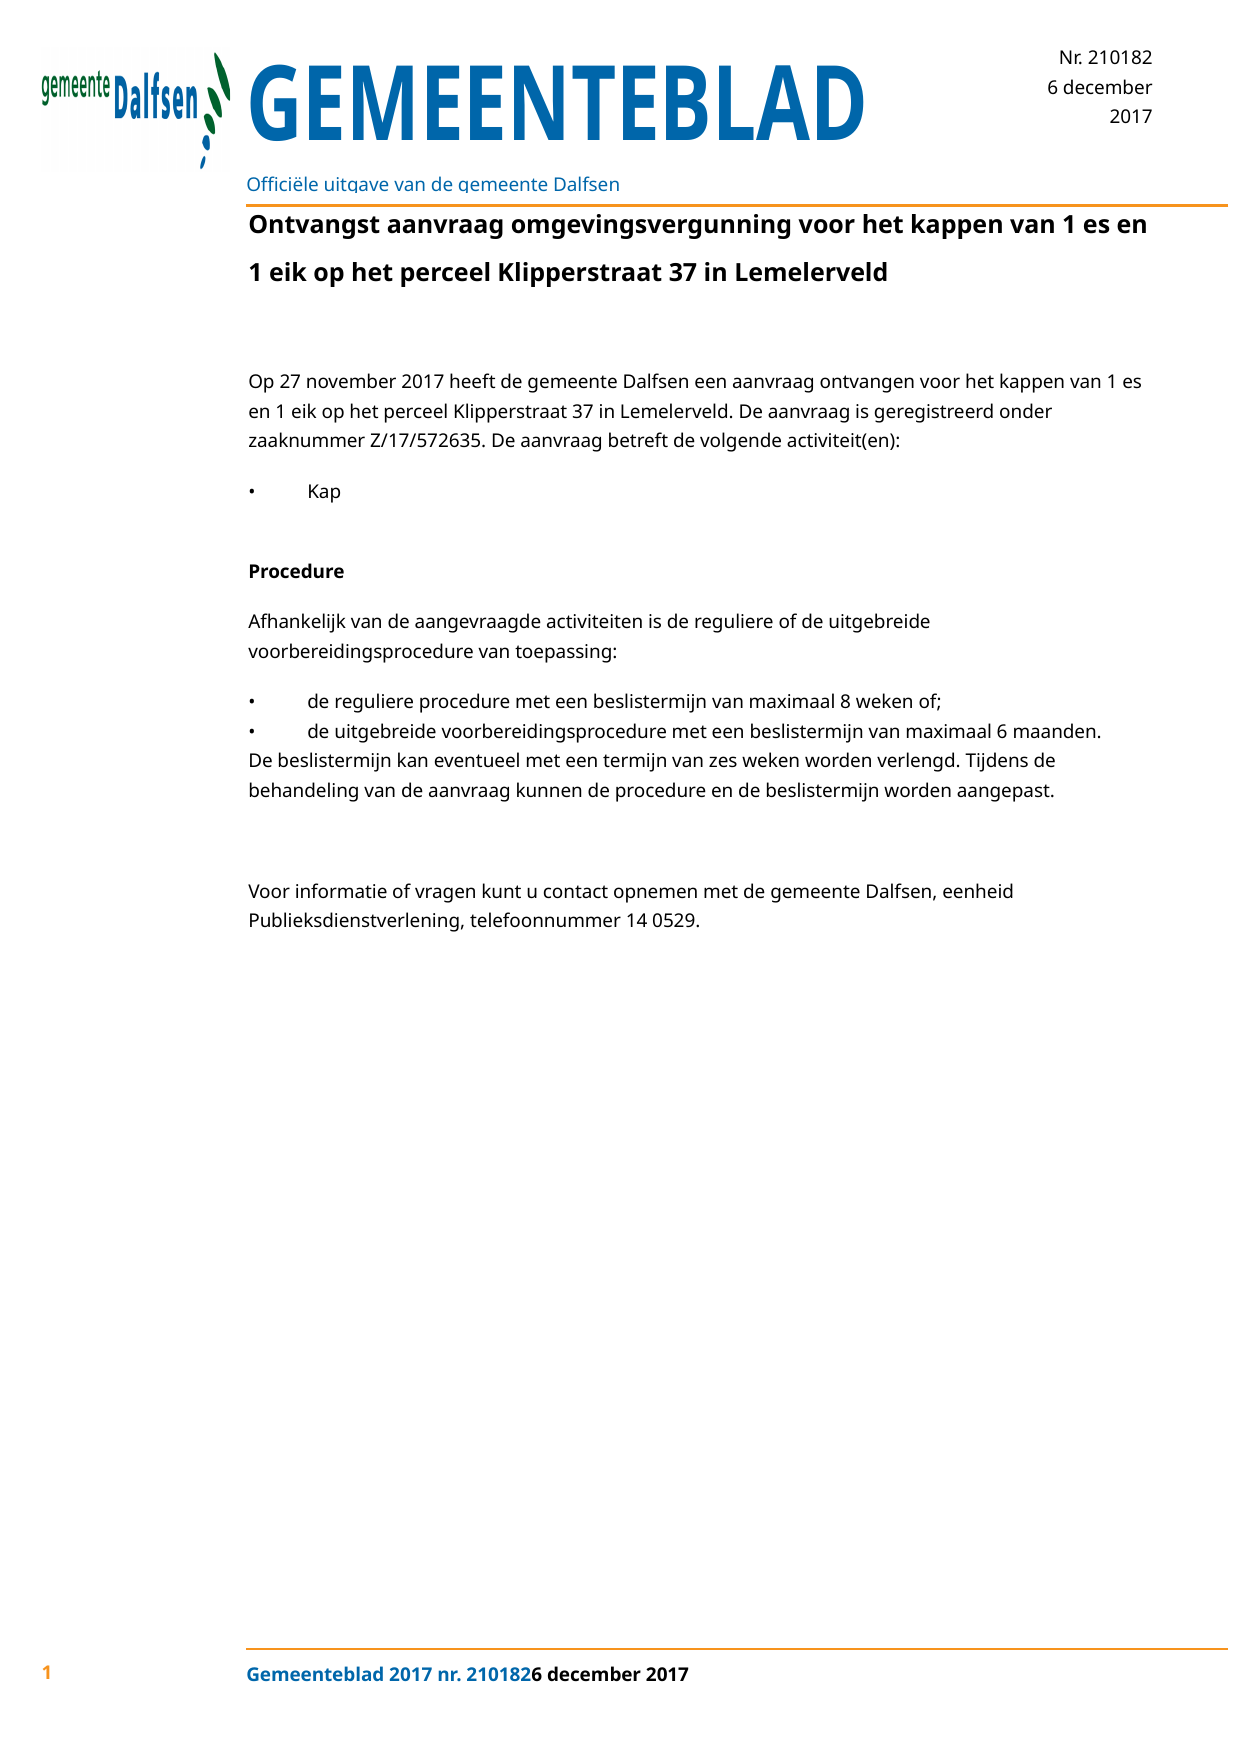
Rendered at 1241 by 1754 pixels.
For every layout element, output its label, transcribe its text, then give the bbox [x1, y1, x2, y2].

text Procedure [248, 558, 1152, 584]
text Ontvangst aanvraag omgevingsvergunning voor het kappen van 1 es en 1 eik op het perceel Klipperstraat 37 in Lemelerveld [248, 207, 1152, 288]
list de reguliere procedure met een beslistermijn van maximaal 8 weken of; [248, 688, 1152, 714]
text Voor informatie of vragen kunt u contact opnemen met de gemeente Dalfsen, eenheid Publieksdienstverlening, telefoonnummer 14 0529. [248, 878, 1152, 933]
picture [41, 47, 231, 172]
text Op 27 november 2017 heeft de gemeente Dalfsen een aanvraag ontvangen voor het kappen van 1 es en 1 eik op het perceel Klipperstraat 37 in Lemelerveld. De aanvraag is geregistreerd onder zaaknummer Z/17/572635. De aanvraag betreft de volgende activiteit(en): [248, 368, 1152, 453]
text De beslistermijn kan eventueel met een termijn van zes weken worden verlengd. Tijdens de behandeling van de aanvraag kunnen de procedure en de beslistermijn worden aangepast. [248, 747, 1152, 803]
list Kap [248, 478, 1152, 504]
text Afhankelijk van de aangevraagde activiteiten is de reguliere of de uitgebreide voorbereidingsprocedure van toepassing: [248, 608, 1152, 664]
list de uitgebreide voorbereidingsprocedure met een beslistermijn van maximaal 6 maanden. [248, 718, 1152, 744]
